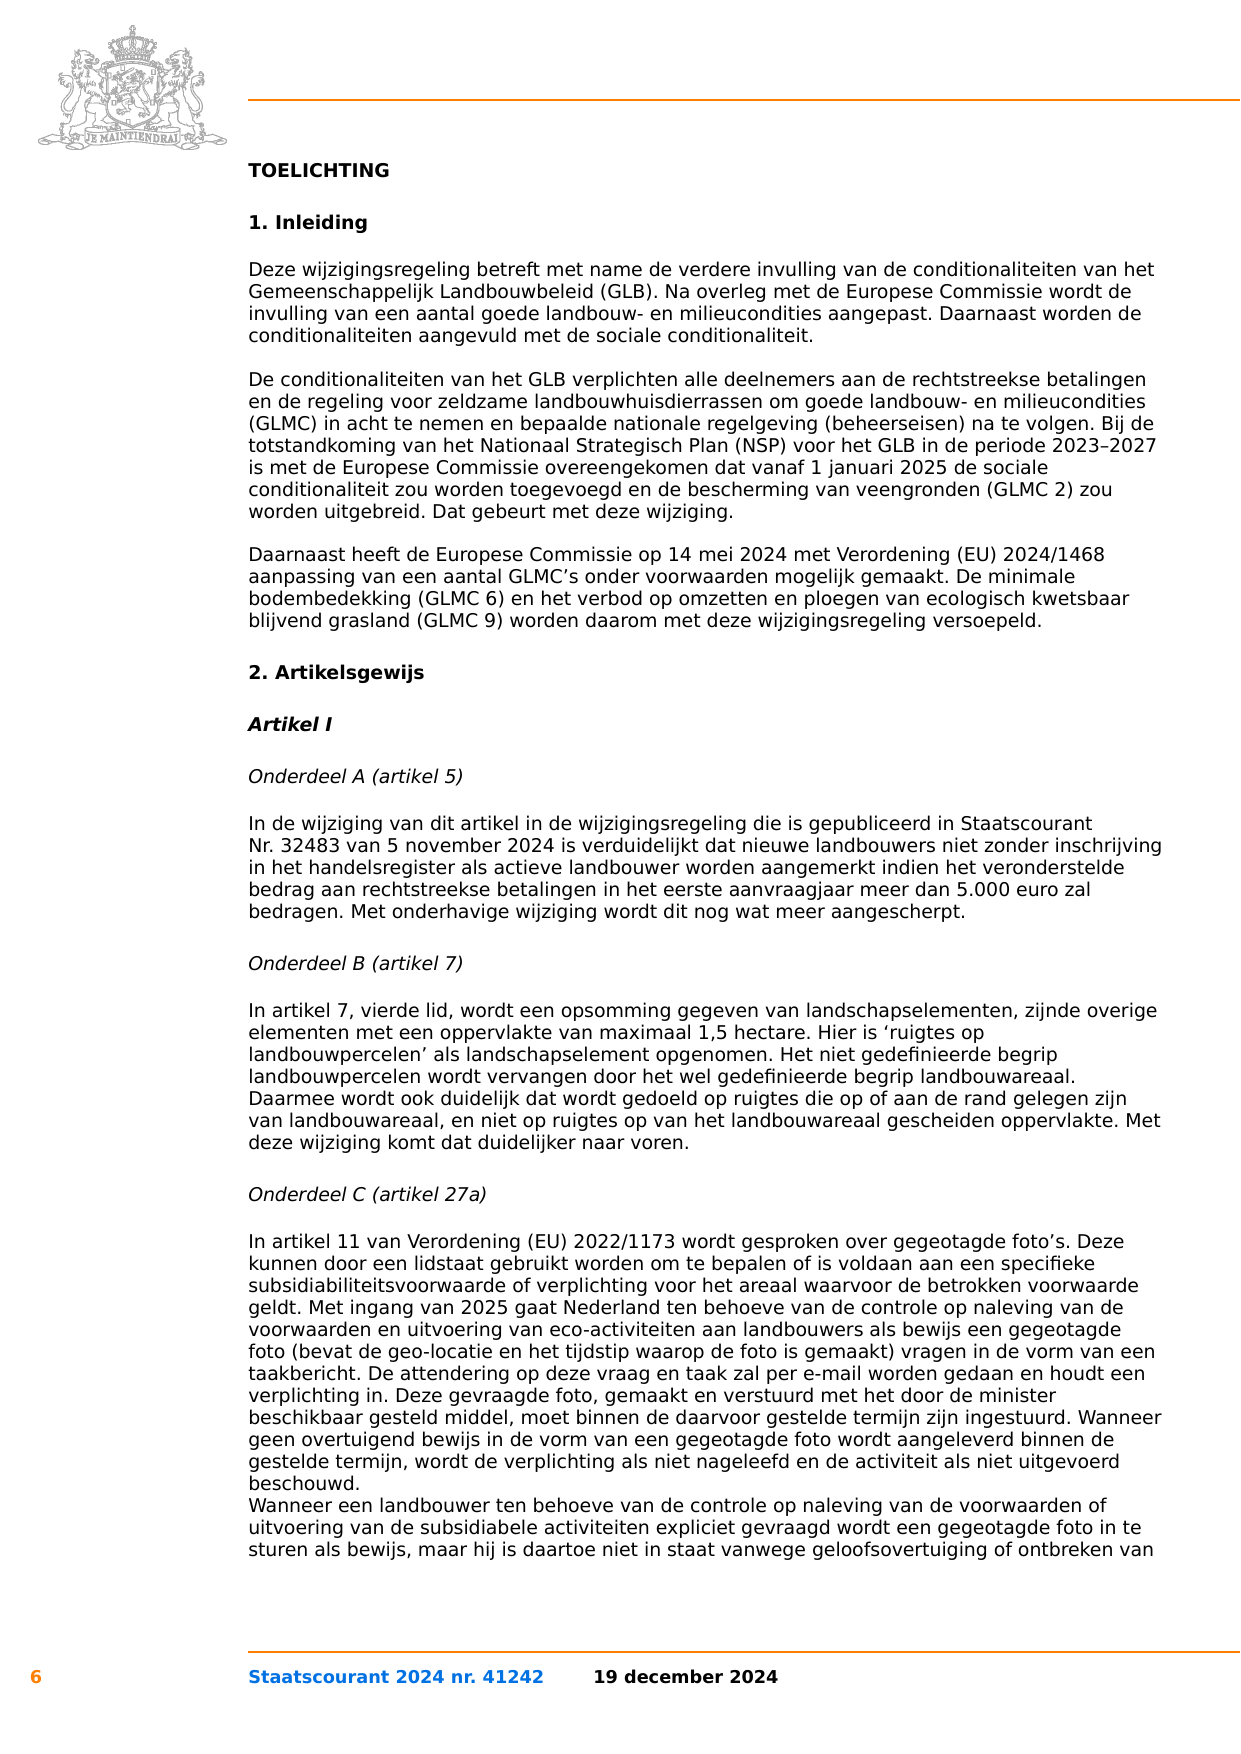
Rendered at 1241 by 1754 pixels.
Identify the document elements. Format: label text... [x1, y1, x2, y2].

text Wanneer een landbouwer ten behoeve van de controle op naleving van de voorwaarden of uitvoering van de subsidiabele activiteiten expliciet gevraagd wordt een gegeotagde foto in te sturen als bewijs, maar hij is daartoe niet in staat vanwege geloofsovertuiging of ontbreken van [248, 1495, 1163, 1561]
picture [38, 25, 227, 150]
subtitle TOELICHTING [248, 160, 1163, 182]
subtitle Artikel I [248, 714, 1163, 736]
text De conditionaliteiten van het GLB verplichten alle deelnemers aan de rechtstreekse betalingen en de regeling voor zeldzame landbouwhuisdierrassen om goede landbouw- en milieucondities (GLMC) in acht te nemen en bepaalde nationale regelgeving (beheerseisen) na te volgen. Bij de totstandkoming van het Nationaal Strategisch Plan (NSP) voor het GLB in de periode 2023–2027 is met de Europese Commissie overeengekomen dat vanaf 1 januari 2025 de sociale conditionaliteit zou worden toegevoegd en de bescherming van veengronden (GLMC 2) zou worden uitgebreid. Dat gebeurt met deze wijziging. [248, 369, 1163, 522]
text In de wijziging van dit artikel in de wijzigingsregeling die is gepubliceerd in Staatscourant Nr. 32483 van 5 november 2024 is verduidelijkt dat nieuwe landbouwers niet zonder inschrijving in het handelsregister als actieve landbouwer worden aangemerkt indien het veronderstelde bedrag aan rechtstreekse betalingen in het eerste aanvraagjaar meer dan 5.000 euro zal bedragen. Met onderhavige wijziging wordt dit nog wat meer aangescherpt. [248, 813, 1163, 923]
text Daarnaast heeft de Europese Commissie op 14 mei 2024 met Verordening (EU) 2024/1468 aanpassing van een aantal GLMC’s onder voorwaarden mogelijk gemaakt. De minimale bodembedekking (GLMC 6) en het verbod op omzetten en ploegen van ecologisch kwetsbaar blijvend grasland (GLMC 9) worden daarom met deze wijzigingsregeling versoepeld. [248, 544, 1163, 632]
text In artikel 11 van Verordening (EU) 2022/1173 wordt gesproken over gegeotagde foto’s. Deze kunnen door een lidstaat gebruikt worden om te bepalen of is voldaan aan een specifieke subsidiabiliteitsvoorwaarde of verplichting voor het areaal waarvoor de betrokken voorwaarde geldt. Met ingang van 2025 gaat Nederland ten behoeve van de controle op naleving van de voorwaarden en uitvoering van eco-activiteiten aan landbouwers als bewijs een gegeotagde foto (bevat de geo-locatie en het tijdstip waarop de foto is gemaakt) vragen in de vorm van een taakbericht. De attendering op deze vraag en taak zal per e-mail worden gedaan en houdt een verplichting in. Deze gevraagde foto, gemaakt en verstuurd met het door de minister beschikbaar gesteld middel, moet binnen de daarvoor gestelde termijn zijn ingestuurd. Wanneer geen overtuigend bewijs in de vorm van een gegeotagde foto wordt aangeleverd binnen de gestelde termijn, wordt de verplichting als niet nageleefd en de activiteit als niet uitgevoerd beschouwd. [248, 1231, 1163, 1495]
subtitle Onderdeel C (artikel 27a) [248, 1184, 1163, 1206]
subtitle 2. Artikelsgewijs [248, 662, 1163, 684]
subtitle Onderdeel A (artikel 5) [248, 766, 1163, 788]
text In artikel 7, vierde lid, wordt een opsomming gegeven van landschapselementen, zijnde overige elementen met een oppervlakte van maximaal 1,5 hectare. Hier is ‘ruigtes op landbouwpercelen’ als landschapselement opgenomen. Het niet gedefinieerde begrip landbouwpercelen wordt vervangen door het wel gedefinieerde begrip landbouwareaal. Daarmee wordt ook duidelijk dat wordt gedoeld op ruigtes die op of aan de rand gelegen zijn van landbouwareaal, en niet op ruigtes op van het landbouwareaal gescheiden oppervlakte. Met deze wijziging komt dat duidelijker naar voren. [248, 1000, 1163, 1154]
subtitle Onderdeel B (artikel 7) [248, 953, 1163, 975]
subtitle 1. Inleiding [248, 212, 1163, 234]
text Deze wijzigingsregeling betreft met name de verdere invulling van de conditionaliteiten van het Gemeenschappelijk Landbouwbeleid (GLB). Na overleg met de Europese Commissie wordt de invulling van een aantal goede landbouw- en milieucondities aangepast. Daarnaast worden de conditionaliteiten aangevuld met de sociale conditionaliteit. [248, 259, 1163, 347]
